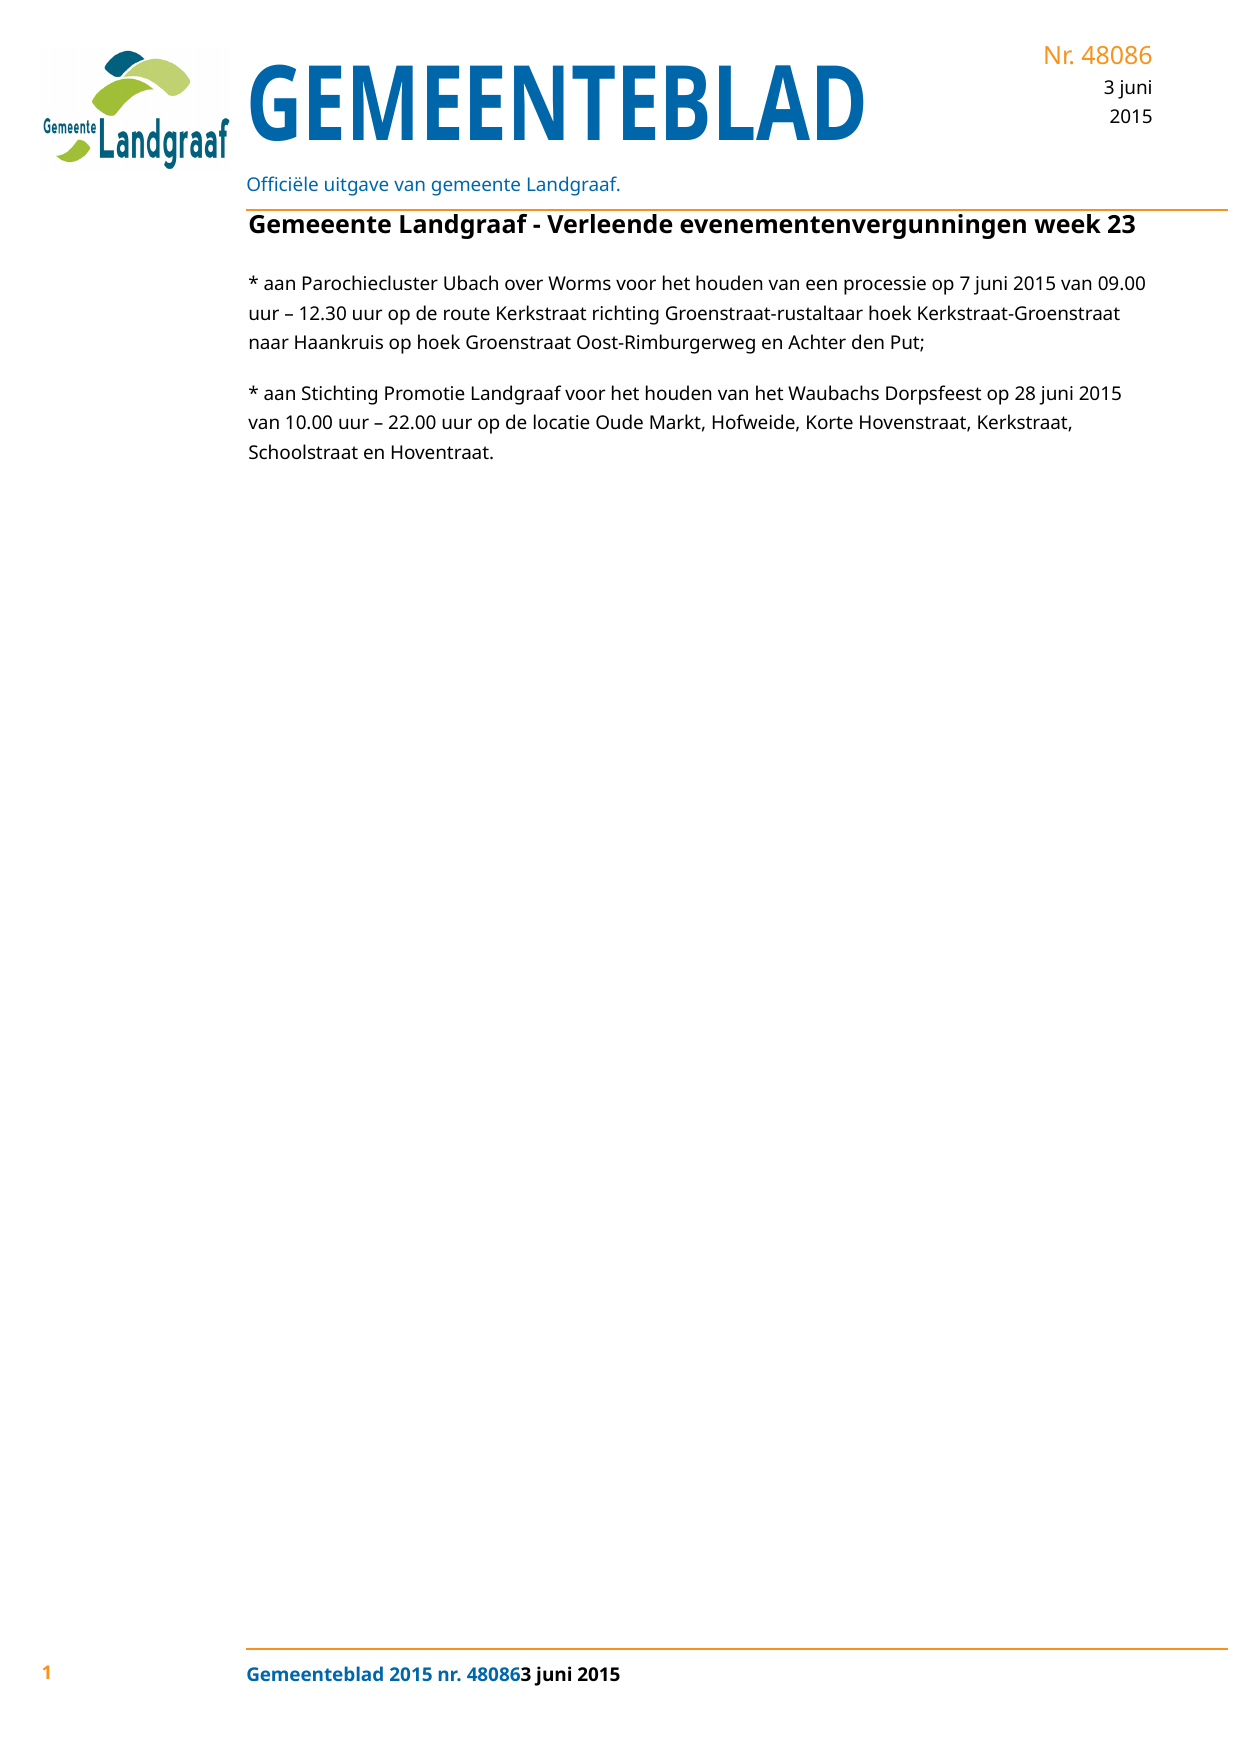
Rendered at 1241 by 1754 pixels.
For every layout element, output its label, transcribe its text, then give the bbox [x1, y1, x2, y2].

text * aan Parochiecluster Ubach over Worms voor het houden van een processie op 7 juni 2015 van 09.00 uur – 12.30 uur op de route Kerkstraat richting Groenstraat-rustaltaar hoek Kerkstraat-Groenstraat naar Haankruis op hoek Groenstraat Oost-Rimburgerweg en Achter den Put; [248, 270, 1152, 355]
text Gemeeente Landgraaf - Verleende evenementenvergunningen week 23 [248, 211, 1152, 241]
picture [41, 47, 231, 172]
text * aan Stichting Promotie Landgraaf voor het houden van het Waubachs Dorpsfeest op 28 juni 2015 van 10.00 uur – 22.00 uur op de locatie Oude Markt, Hofweide, Korte Hovenstraat, Kerkstraat, Schoolstraat en Hoventraat. [248, 380, 1152, 465]
